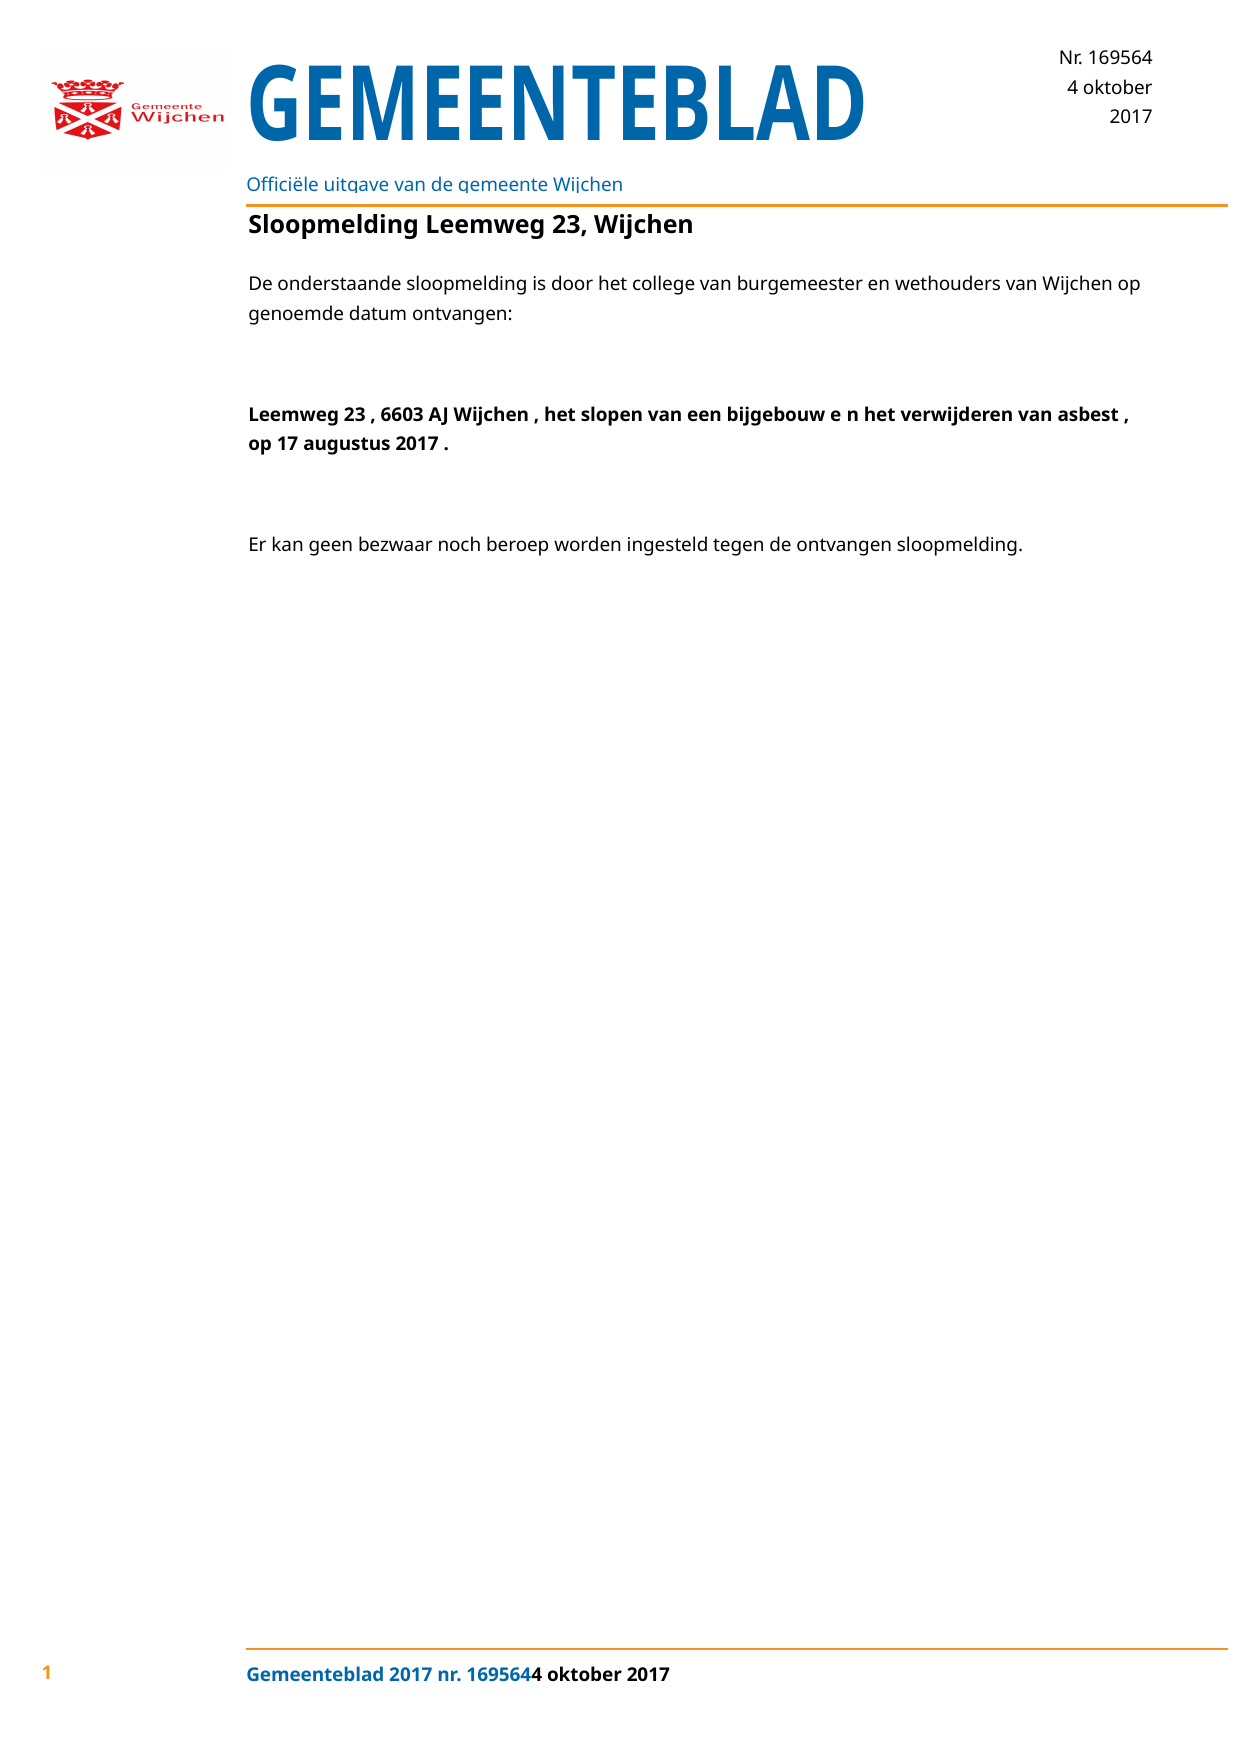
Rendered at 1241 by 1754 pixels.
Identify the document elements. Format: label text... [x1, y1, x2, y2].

text Sloopmelding Leemweg 23, Wijchen [248, 207, 1152, 241]
picture [41, 47, 231, 172]
text De onderstaande sloopmelding is door het college van burgemeester en wethouders van Wijchen op genoemde datum ontvangen: [248, 270, 1152, 326]
text Er kan geen bezwaar noch beroep worden ingesteld tegen de ontvangen sloopmelding. [248, 531, 1152, 557]
text Leemweg 23 , 6603 AJ Wijchen , het slopen van een bijgebouw e n het verwijderen van asbest , op 17 augustus 2017 . [248, 401, 1152, 456]
